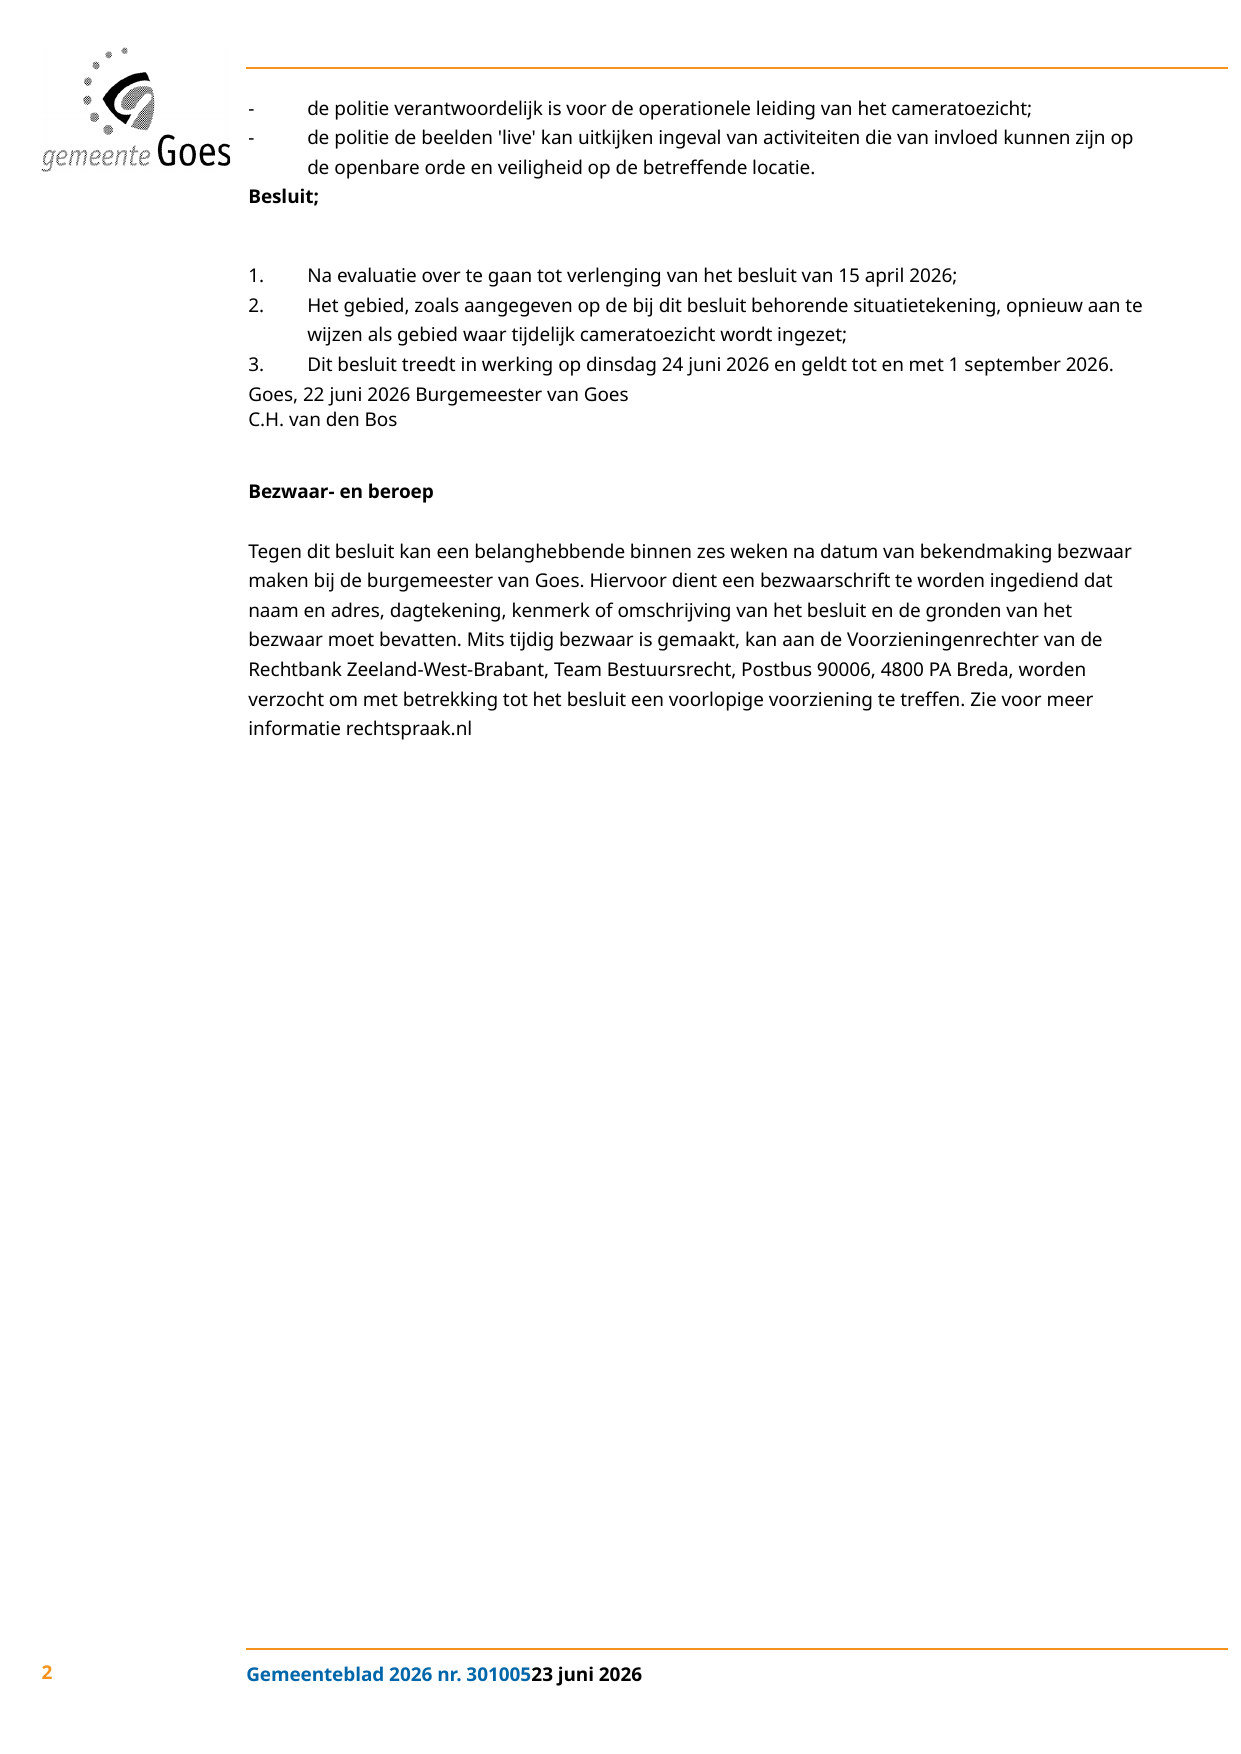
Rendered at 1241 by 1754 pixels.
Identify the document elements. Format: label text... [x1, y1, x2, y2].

list Dit besluit treedt in werking op dinsdag 24 juni 2026 en geldt tot en met 1 september 2026. [248, 351, 1152, 377]
text Goes, 22 juni 2026 Burgemeester van Goes [248, 381, 1152, 406]
text Bezwaar- en beroep [248, 479, 1152, 504]
list de politie de beelden 'live' kan uitkijken ingeval van activiteiten die van invloed kunnen zijn op de openbare orde en veiligheid op de betreffende locatie. [248, 124, 1152, 180]
list Na evaluatie over te gaan tot verlenging van het besluit van 15 april 2026; [248, 262, 1152, 288]
list de politie verantwoordelijk is voor de operationele leiding van het cameratoezicht; [248, 95, 1152, 121]
text Tegen dit besluit kan een belanghebbende binnen zes weken na datum van bekendmaking bezwaar maken bij de burgemeester van Goes. Hiervoor dient een bezwaarschrift te worden ingediend dat naam en adres, dagtekening, kenmerk of omschrijving van het besluit en de gronden van het bezwaar moet bevatten. Mits tijdig bezwaar is gemaakt, kan aan de Voorzieningenrechter van de Rechtbank Zeeland-West-Brabant, Team Bestuursrecht, Postbus 90006, 4800 PA Breda, worden verzocht om met betrekking tot het besluit een voorlopige voorziening te treffen. Zie voor meer informatie rechtspraak.nl [248, 538, 1152, 741]
text C.H. van den Bos [248, 406, 1152, 432]
list Het gebied, zoals aangegeven op de bij dit besluit behorende situatietekening, opnieuw aan te wijzen als gebied waar tijdelijk cameratoezicht wordt ingezet; [248, 292, 1152, 347]
text Besluit; [248, 183, 1152, 209]
picture [41, 47, 231, 172]
